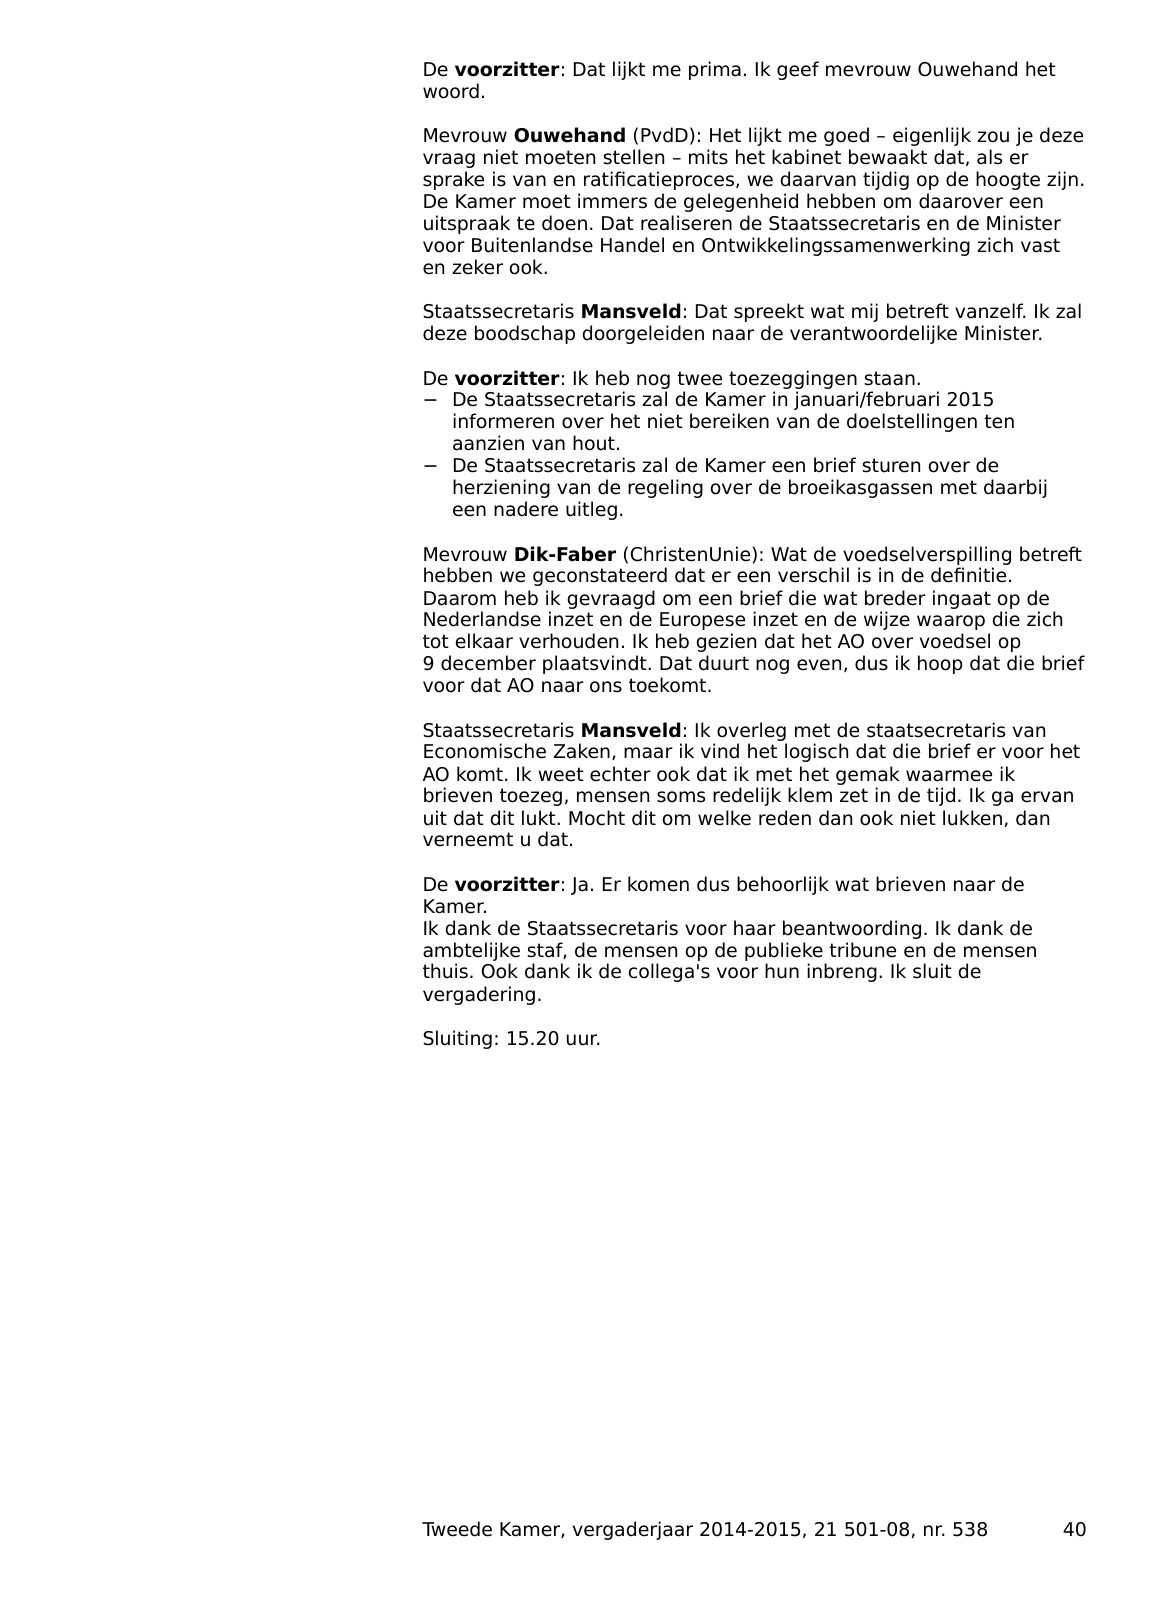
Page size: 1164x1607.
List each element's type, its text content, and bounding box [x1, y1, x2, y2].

text Ik dank de Staatssecretaris voor haar beantwoording. Ik dank de ambtelijke staf, de mensen op de publieke tribune en de mensen thuis. Ook dank ik de collega's voor hun inbreng. Ik sluit de vergadering. [422, 917, 1087, 1005]
text − De Staatssecretaris zal de Kamer een brief sturen over de herziening van de regeling over de broeikasgassen met daarbij een nadere uitleg. [422, 455, 1087, 521]
text Mevrouw Ouwehand (PvdD): Het lijkt me goed – eigenlijk zou je deze vraag niet moeten stellen – mits het kabinet bewaakt dat, als er sprake is van en ratificatieproces, we daarvan tijdig op de hoogte zijn. De Kamer moet immers de gelegenheid hebben om daarover een uitspraak te doen. Dat realiseren de Staatssecretaris en de Minister voor Buitenlandse Handel en Ontwikkelingssamenwerking zich vast en zeker ook. [422, 125, 1087, 279]
text De voorzitter: Dat lijkt me prima. Ik geef mevrouw Ouwehand het woord. [422, 59, 1087, 103]
text Mevrouw Dik-Faber (ChristenUnie): Wat de voedselverspilling betreft hebben we geconstateerd dat er een verschil is in de definitie. Daarom heb ik gevraagd om een brief die wat breder ingaat op de Nederlandse inzet en de Europese inzet en de wijze waarop die zich tot elkaar verhouden. Ik heb gezien dat het AO over voedsel op 9 december plaatsvindt. Dat duurt nog even, dus ik hoop dat die brief voor dat AO naar ons toekomt. [422, 543, 1087, 697]
text De voorzitter: Ik heb nog twee toezeggingen staan. [422, 367, 1087, 389]
text − De Staatssecretaris zal de Kamer in januari/februari 2015 informeren over het niet bereiken van de doelstellingen ten aanzien van hout. [422, 389, 1087, 455]
text Sluiting: 15.20 uur. [422, 1028, 1087, 1049]
text De voorzitter: Ja. Er komen dus behoorlijk wat brieven naar de Kamer. [422, 873, 1087, 917]
text Staatssecretaris Mansveld: Dat spreekt wat mij betreft vanzelf. Ik zal deze boodschap doorgeleiden naar de verantwoordelijke Minister. [422, 301, 1087, 345]
text Staatssecretaris Mansveld: Ik overleg met de staatsecretaris van Economische Zaken, maar ik vind het logisch dat die brief er voor het AO komt. Ik weet echter ook dat ik met het gemak waarmee ik brieven toezeg, mensen soms redelijk klem zet in de tijd. Ik ga ervan uit dat dit lukt. Mocht dit om welke reden dan ook niet lukken, dan verneemt u dat. [422, 719, 1087, 851]
